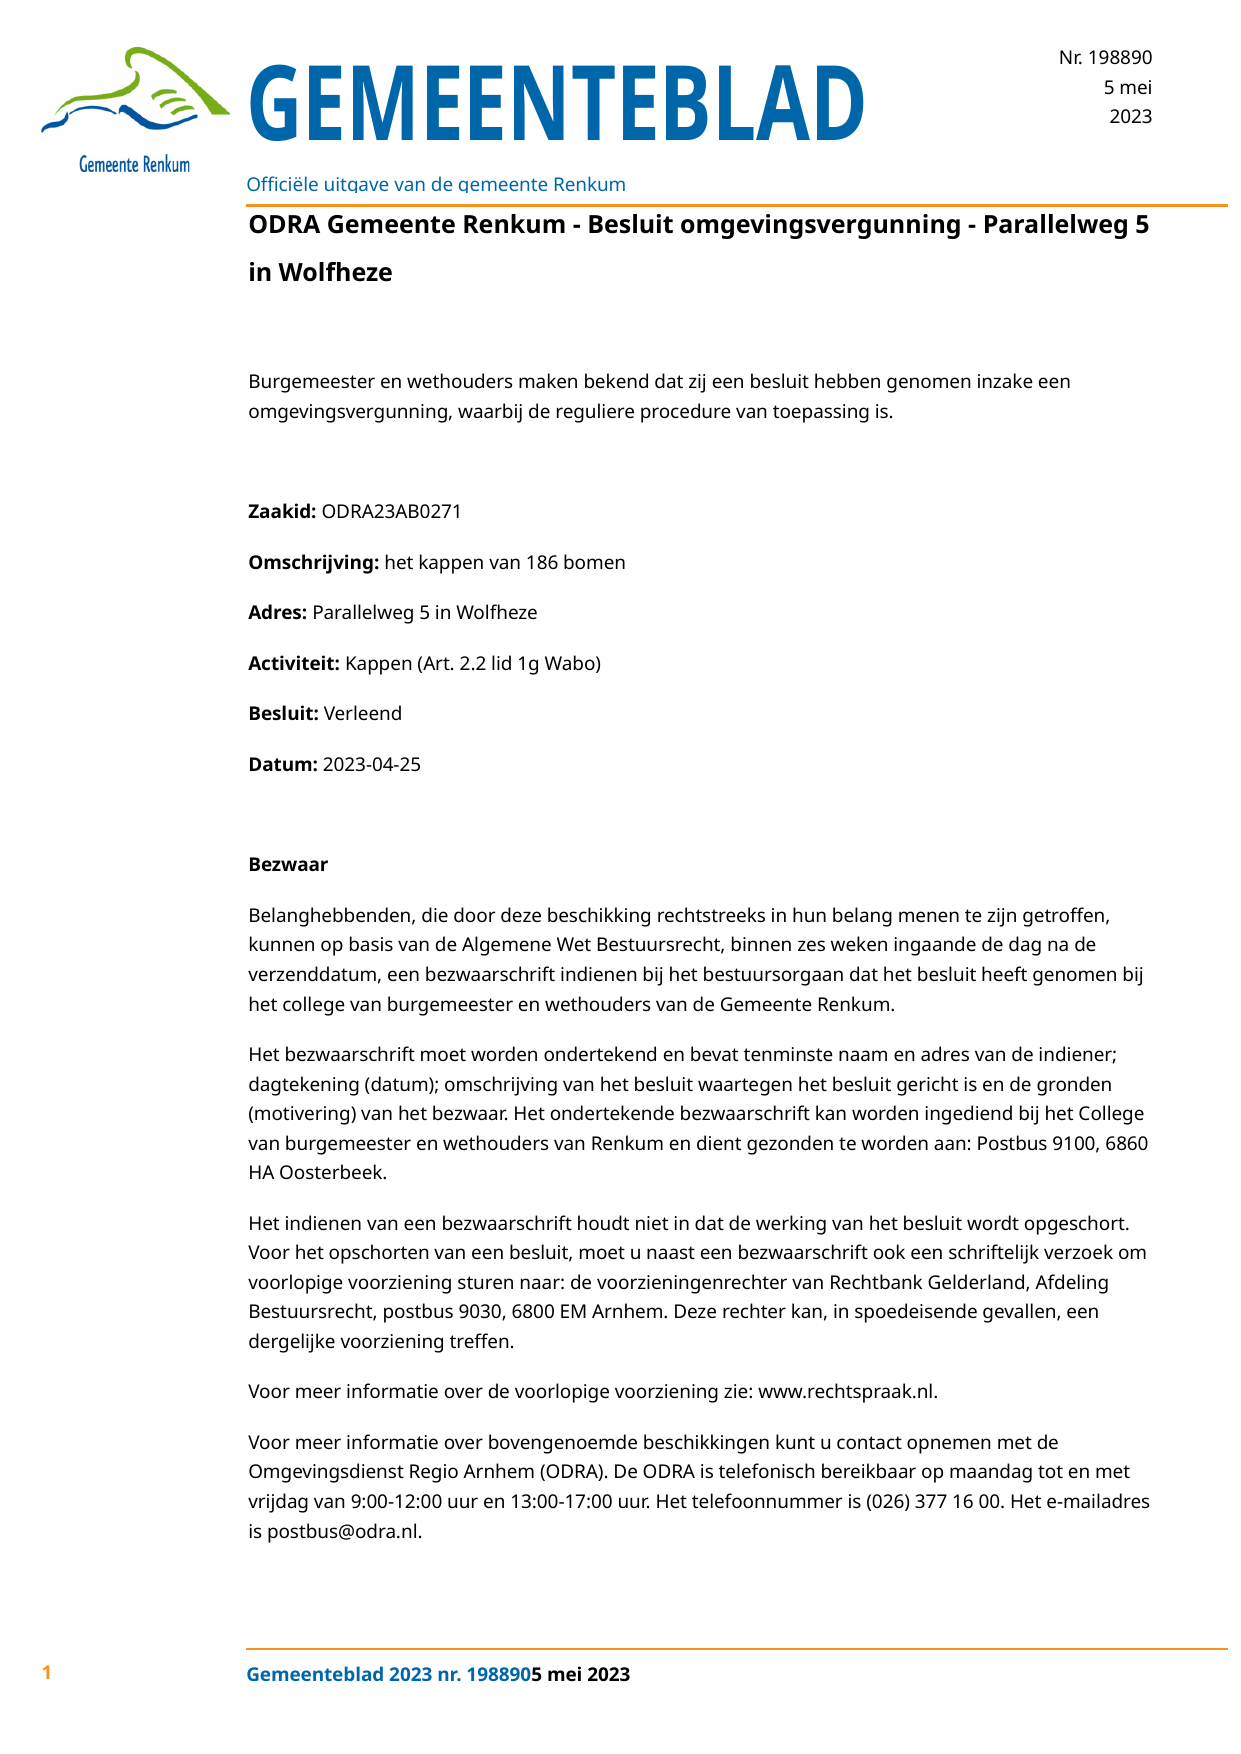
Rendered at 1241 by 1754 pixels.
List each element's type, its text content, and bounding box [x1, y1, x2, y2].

text Besluit: Verleend [248, 700, 1152, 726]
text Activiteit: Kappen (Art. 2.2 lid 1g Wabo) [248, 650, 1152, 676]
text ODRA Gemeente Renkum - Besluit omgevingsvergunning - Parallelweg 5 in Wolfheze [248, 207, 1152, 288]
text Adres: Parallelweg 5 in Wolfheze [248, 599, 1152, 625]
text Zaakid: ODRA23AB0271 [248, 499, 1152, 524]
text Het indienen van een bezwaarschrift houdt niet in dat de werking van het besluit wordt opgeschort. Voor het opschorten van een besluit, moet u naast een bezwaarschrift ook een schriftelijk verzoek om voorlopige voorziening sturen naar: de voorzieningenrechter van Rechtbank Gelderland, Afdeling Bestuursrecht, postbus 9030, 6800 EM Arnhem. Deze rechter kan, in spoedeisende gevallen, een dergelijke voorziening treffen. [248, 1210, 1152, 1354]
text Burgemeester en wethouders maken bekend dat zij een besluit hebben genomen inzake een omgevingsvergunning, waarbij de reguliere procedure van toepassing is. [248, 368, 1152, 424]
text Het bezwaarschrift moet worden ondertekend en bevat tenminste naam en adres van de indiener; dagtekening (datum); omschrijving van het besluit waartegen het besluit gericht is en de gronden (motivering) van het bezwaar. Het ondertekende bezwaarschrift kan worden ingediend bij het College van burgemeester en wethouders van Renkum en dient gezonden te worden aan: Postbus 9100, 6860 HA Oosterbeek. [248, 1041, 1152, 1185]
text Belanghebbenden, die door deze beschikking rechtstreeks in hun belang menen te zijn getroffen, kunnen op basis van de Algemene Wet Bestuursrecht, binnen zes weken ingaande de dag na de verzenddatum, een bezwaarschrift indienen bij het bestuursorgaan dat het besluit heeft genomen bij het college van burgemeester en wethouders van de Gemeente Renkum. [248, 902, 1152, 1017]
text Voor meer informatie over bovengenoemde beschikkingen kunt u contact opnemen met de Omgevingsdienst Regio Arnhem (ODRA). De ODRA is telefonisch bereikbaar op maandag tot en met vrijdag van 9:00-12:00 uur en 13:00-17:00 uur. Het telefoonnummer is (026) 377 16 00. Het e-mailadres is postbus@odra.nl. [248, 1429, 1152, 1544]
text Omschrijving: het kappen van 186 bomen [248, 549, 1152, 575]
picture [41, 47, 231, 172]
text Bezwaar [248, 852, 1152, 877]
text Voor meer informatie over de voorlopige voorziening zie: www.rechtspraak.nl. [248, 1379, 1152, 1404]
text Datum: 2023-04-25 [248, 751, 1152, 777]
